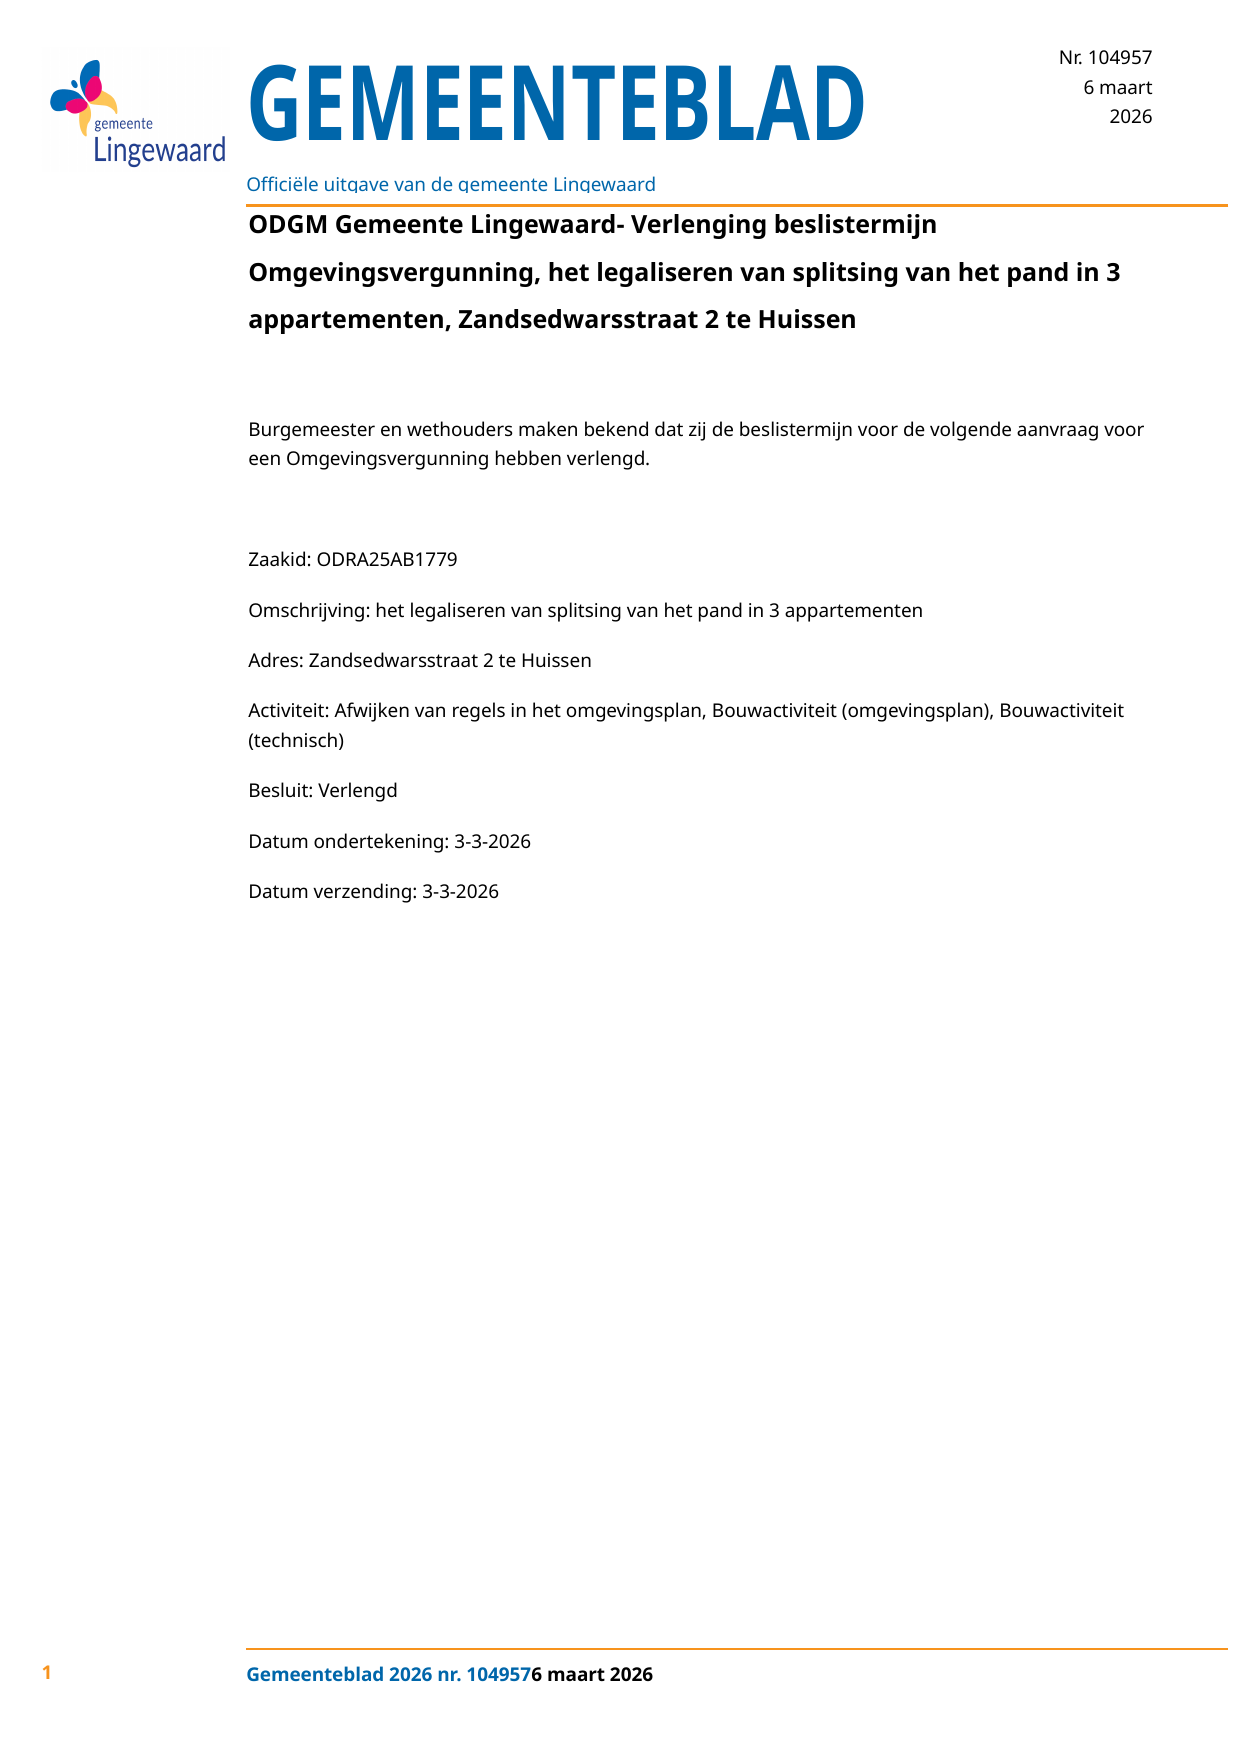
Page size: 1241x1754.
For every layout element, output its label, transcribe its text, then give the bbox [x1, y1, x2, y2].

text Activiteit: Afwijken van regels in het omgevingsplan, Bouwactiviteit (omgevingsplan), Bouwactiviteit (technisch) [248, 698, 1152, 753]
text ODGM Gemeente Lingewaard- Verlenging beslistermijn Omgevingsvergunning, het legaliseren van splitsing van het pand in 3 appartementen, Zandsedwarsstraat 2 te Huissen [248, 207, 1152, 336]
text Datum verzending: 3-3-2026 [248, 878, 1152, 904]
picture [41, 47, 231, 172]
text Omschrijving: het legaliseren van splitsing van het pand in 3 appartementen [248, 597, 1152, 622]
text Besluit: Verlengd [248, 778, 1152, 803]
text Burgemeester en wethouders maken bekend dat zij de beslistermijn voor de volgende aanvraag voor een Omgevingsvergunning hebben verlengd. [248, 416, 1152, 471]
text Datum ondertekening: 3-3-2026 [248, 828, 1152, 854]
text Zaakid: ODRA25AB1779 [248, 546, 1152, 572]
text Adres: Zandsedwarsstraat 2 te Huissen [248, 647, 1152, 673]
